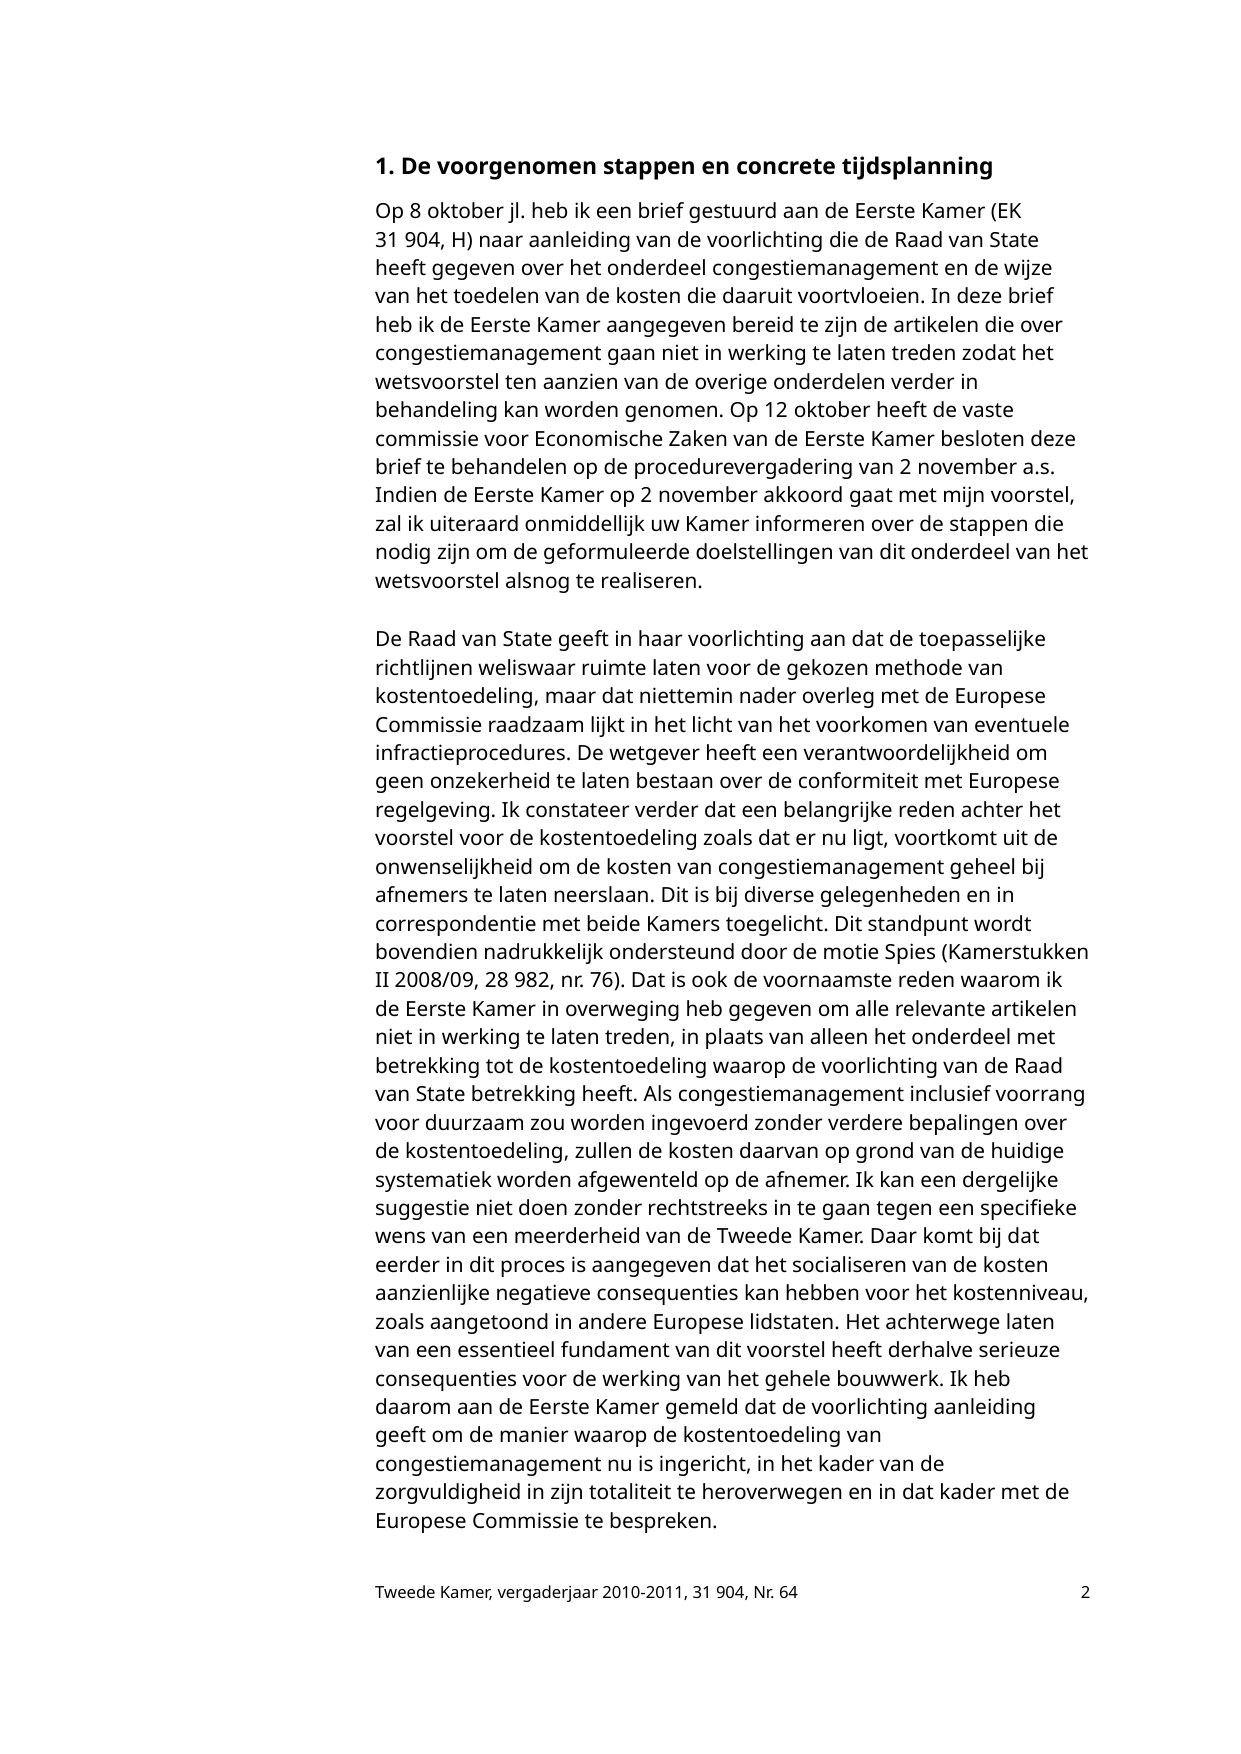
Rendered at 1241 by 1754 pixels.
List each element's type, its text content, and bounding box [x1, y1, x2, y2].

text De Raad van State geeft in haar voorlichting aan dat de toepasselijke richtlijnen weliswaar ruimte laten voor de gekozen methode van kostentoedeling, maar dat niettemin nader overleg met de Europese Commissie raadzaam lijkt in het licht van het voorkomen van eventuele infractieprocedures. De wetgever heeft een verantwoordelijkheid om geen onzekerheid te laten bestaan over de conformiteit met Europese regelgeving. Ik constateer verder dat een belangrijke reden achter het voorstel voor de kostentoedeling zoals dat er nu ligt, voortkomt uit de onwenselijkheid om de kosten van congestiemanagement geheel bij afnemers te laten neerslaan. Dit is bij diverse gelegenheden en in correspondentie met beide Kamers toegelicht. Dit standpunt wordt bovendien nadrukkelijk ondersteund door de motie Spies (Kamerstukken II 2008/09, 28 982, nr. 76). Dat is ook de voornaamste reden waarom ik de Eerste Kamer in overweging heb gegeven om alle relevante artikelen niet in werking te laten treden, in plaats van alleen het onderdeel met betrekking tot de kostentoedeling waarop de voorlichting van de Raad van State betrekking heeft. Als congestiemanagement inclusief voorrang voor duurzaam zou worden ingevoerd zonder verdere bepalingen over de kostentoedeling, zullen de kosten daarvan op grond van de huidige systematiek worden afgewenteld op de afnemer. Ik kan een dergelijke suggestie niet doen zonder rechtstreeks in te gaan tegen een specifieke wens van een meerderheid van de Tweede Kamer. Daar komt bij dat eerder in dit proces is aangegeven dat het socialiseren van de kosten aanzienlijke negatieve consequenties kan hebben voor het kostenniveau, zoals aangetoond in andere Europese lidstaten. Het achterwege laten van een essentieel fundament van dit voorstel heeft derhalve serieuze consequenties voor de werking van het gehele bouwwerk. Ik heb daarom aan de Eerste Kamer gemeld dat de voorlichting aanleiding geeft om de manier waarop de kostentoedeling van congestiemanagement nu is ingericht, in het kader van de zorgvuldigheid in zijn totaliteit te heroverwegen en in dat kader met de Europese Commissie te bespreken. [375, 624, 1090, 1534]
text Op 8 oktober jl. heb ik een brief gestuurd aan de Eerste Kamer (EK 31 904, H) naar aanleiding van de voorlichting die de Raad van State heeft gegeven over het onderdeel congestiemanagement en de wijze van het toedelen van de kosten die daaruit voortvloeien. In deze brief heb ik de Eerste Kamer aangegeven bereid te zijn de artikelen die over congestiemanagement gaan niet in werking te laten treden zodat het wetsvoorstel ten aanzien van de overige onderdelen verder in behandeling kan worden genomen. Op 12 oktober heeft de vaste commissie voor Economische Zaken van de Eerste Kamer besloten deze brief te behandelen op de procedurevergadering van 2 november a.s. Indien de Eerste Kamer op 2 november akkoord gaat met mijn voorstel, zal ik uiteraard onmiddellijk uw Kamer informeren over de stappen die nodig zijn om de geformuleerde doelstellingen van dit onderdeel van het wetsvoorstel alsnog te realiseren. [375, 196, 1090, 594]
subtitle 1. De voorgenomen stappen en concrete tijdsplanning [375, 150, 1090, 181]
